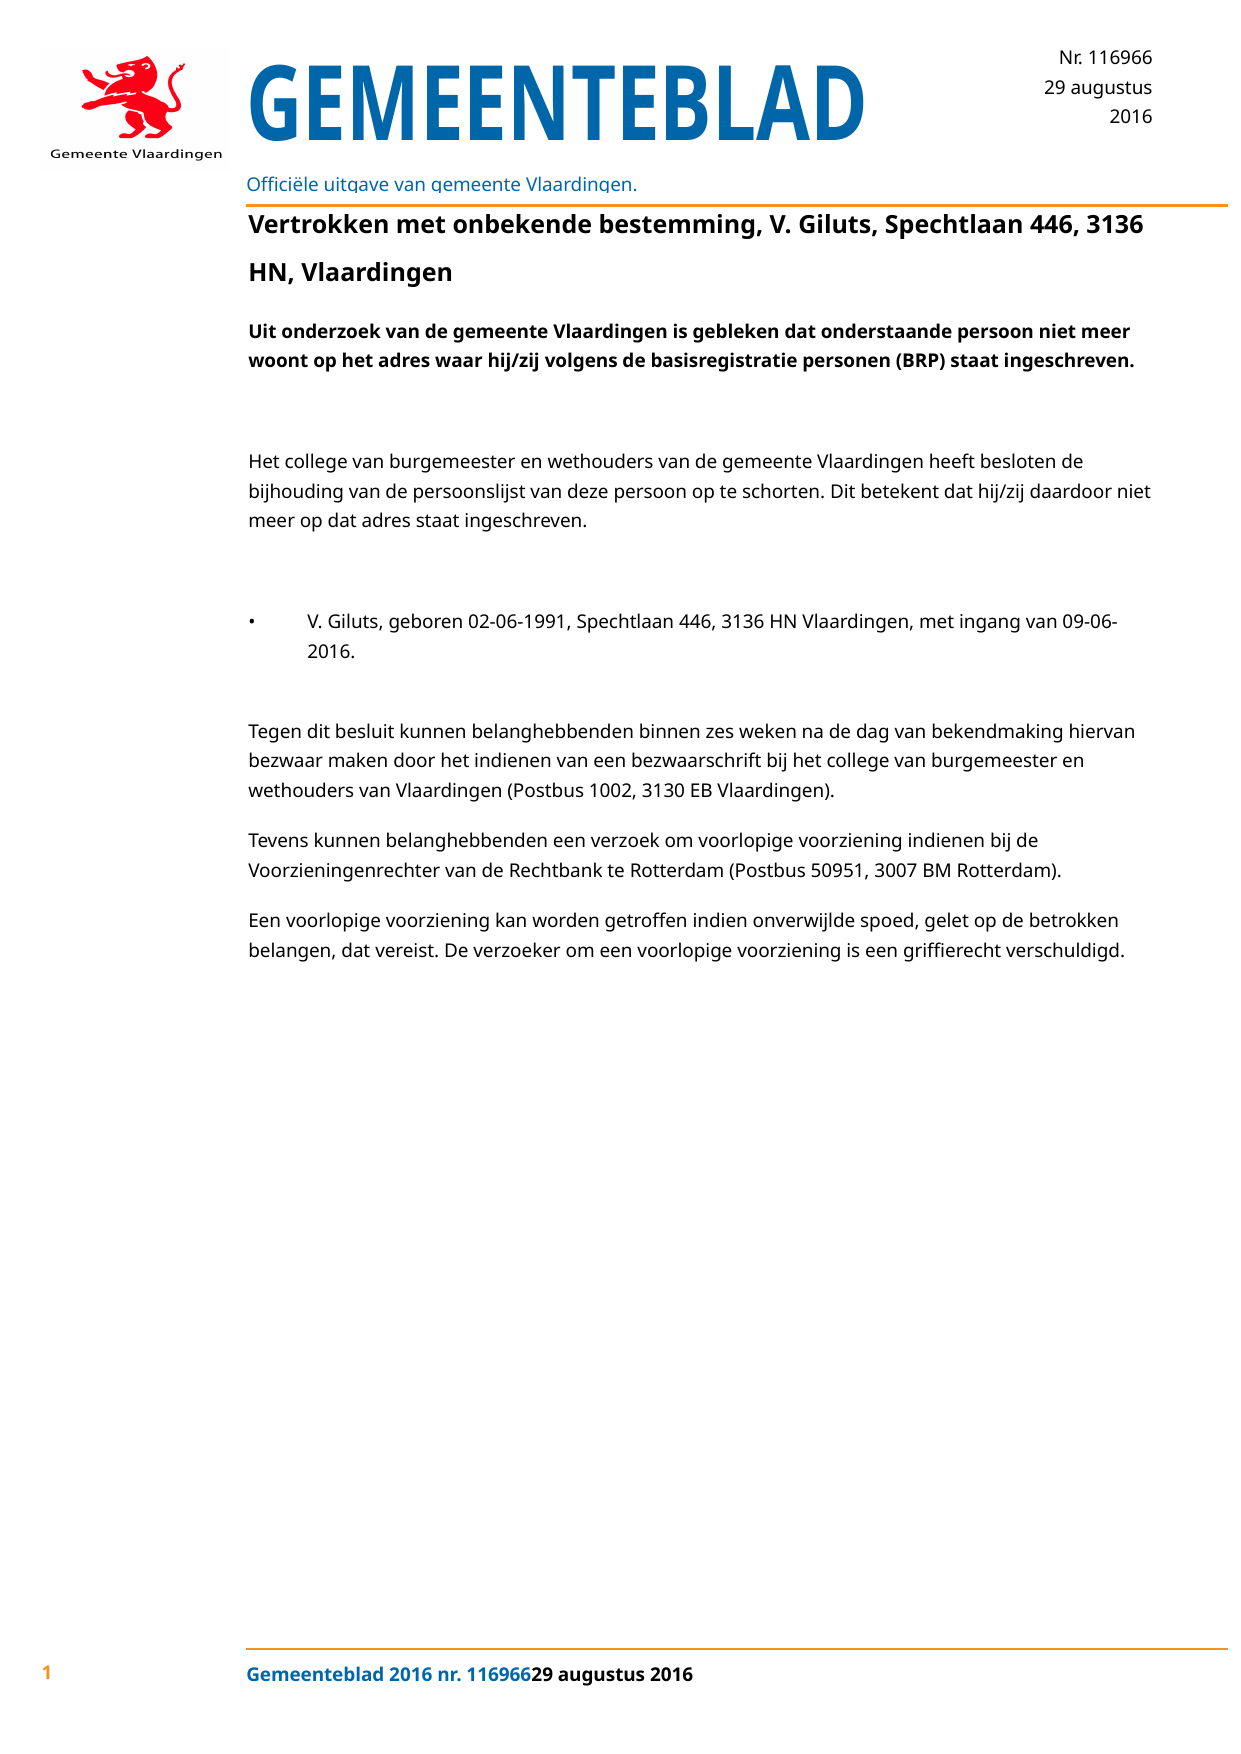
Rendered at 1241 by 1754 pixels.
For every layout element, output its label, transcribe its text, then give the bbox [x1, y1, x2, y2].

text Tegen dit besluit kunnen belanghebbenden binnen zes weken na de dag van bekendmaking hiervan bezwaar maken door het indienen van een bezwaarschrift bij het college van burgemeester en wethouders van Vlaardingen (Postbus 1002, 3130 EB Vlaardingen). [248, 718, 1152, 803]
text Uit onderzoek van de gemeente Vlaardingen is gebleken dat onderstaande persoon niet meer woont op het adres waar hij/zij volgens de basisregistratie personen (BRP) staat ingeschreven. [248, 318, 1152, 373]
list V. Giluts, geboren 02-06-1991, Spechtlaan 446, 3136 HN Vlaardingen, met ingang van 09-06-2016. [248, 608, 1152, 664]
text Een voorlopige voorziening kan worden getroffen indien onverwijlde spoed, gelet op de betrokken belangen, dat vereist. De verzoeker om een voorlopige voorziening is een griffierecht verschuldigd. [248, 907, 1152, 963]
picture [41, 47, 231, 172]
text Het college van burgemeester en wethouders van de gemeente Vlaardingen heeft besloten de bijhouding van de persoonslijst van deze persoon op te schorten. Dit betekent dat hij/zij daardoor niet meer op dat adres staat ingeschreven. [248, 448, 1152, 533]
text Tevens kunnen belanghebbenden een verzoek om voorlopige voorziening indienen bij de Voorzieningenrechter van de Rechtbank te Rotterdam (Postbus 50951, 3007 BM Rotterdam). [248, 827, 1152, 883]
text Vertrokken met onbekende bestemming, V. Giluts, Spechtlaan 446, 3136 HN, Vlaardingen [248, 207, 1152, 288]
